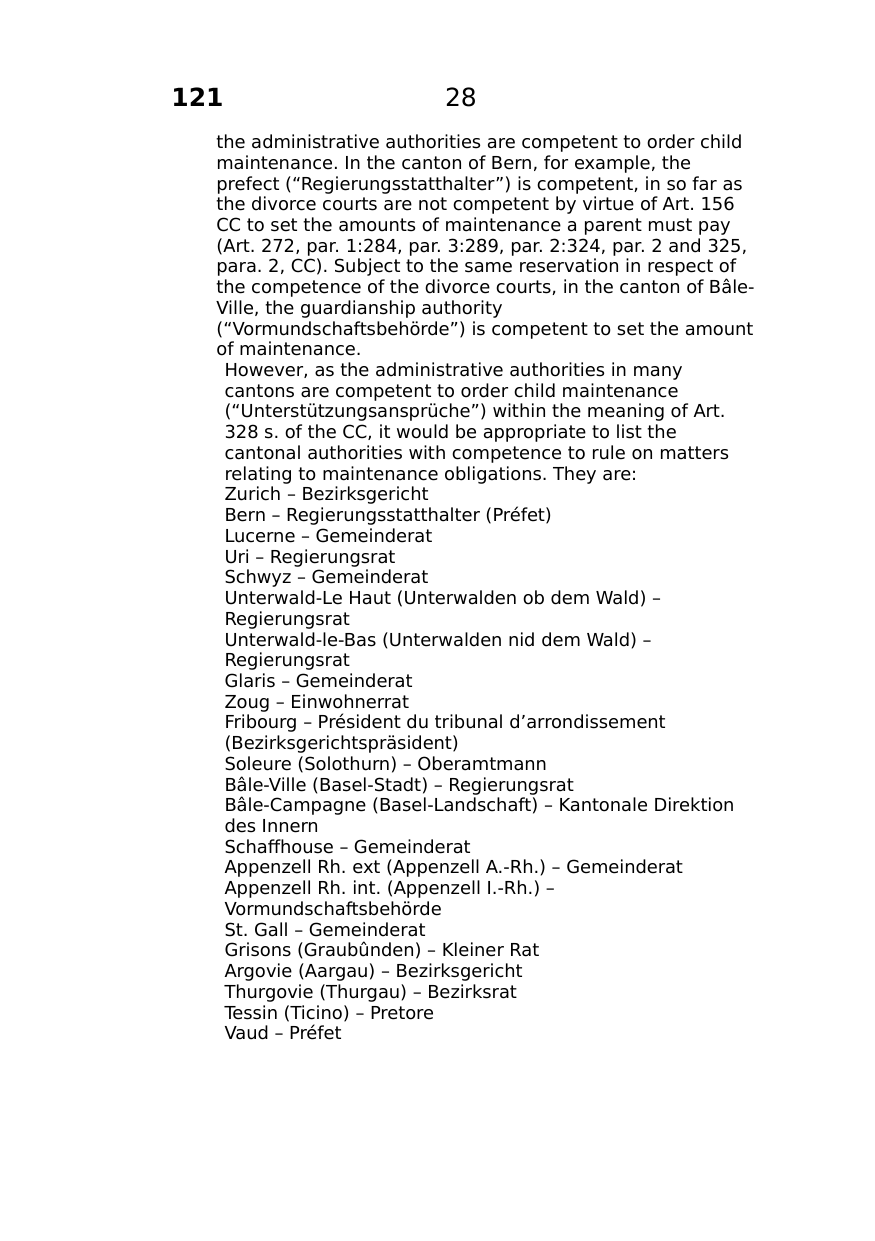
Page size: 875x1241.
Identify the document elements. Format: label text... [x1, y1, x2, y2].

text Bâle-Campagne (Basel-Landschaft) – Kantonale Direktion des Innern [224, 795, 756, 837]
text Unterwald-Le Haut (Unterwalden ob dem Wald) – Regierungsrat [224, 588, 756, 629]
text Grisons (Graubûnden) – Kleiner Rat [224, 940, 756, 961]
text Glaris – Gemeinderat [224, 671, 756, 692]
text Thurgovie (Thurgau) – Bezirksrat [224, 982, 756, 1002]
text Schaffhouse – Gemeinderat [224, 837, 756, 857]
text Argovie (Aargau) – Bezirksgericht [224, 961, 756, 982]
text Schwyz – Gemeinderat [224, 567, 756, 588]
text Appenzell Rh. int. (Appenzell I.-Rh.) – Vormundschaftsbehörde [224, 878, 756, 919]
text Bern – Regierungsstatthalter (Préfet) [224, 505, 756, 526]
text Fribourg – Président du tribunal d’arrondissement (Bezirksgerichtspräsident) [224, 712, 756, 754]
text Soleure (Solothurn) – Oberamtmann [224, 754, 756, 774]
text Lucerne – Gemeinderat [224, 526, 756, 546]
text St. Gall – Gemeinderat [224, 919, 756, 940]
text Zoug – Einwohnerrat [224, 692, 756, 712]
text However, as the administrative authorities in many cantons are competent to order child maintenance (“Unterstützungsansprüche”) within the meaning of Art. 328 s. of the CC, it would be appropriate to list the cantonal authorities with competence to rule on matters relating to maintenance obligations. They are: [224, 360, 756, 484]
text Zurich – Bezirksgericht [224, 484, 756, 505]
text Uri – Regierungsrat [224, 546, 756, 567]
text Tessin (Ticino) – Pretore [224, 1002, 756, 1023]
text Unterwald-le-Bas (Unterwalden nid dem Wald) – Regierungsrat [224, 629, 756, 671]
text Bâle-Ville (Basel-Stadt) – Regierungsrat [224, 774, 756, 795]
text the administrative authorities are competent to order child maintenance. In the canton of Bern, for example, the prefect (“Regierungsstatthalter”) is competent, in so far as the divorce courts are not competent by virtue of Art. 156 CC to set the amounts of maintenance a parent must pay (Art. 272, par. 1:284, par. 3:289, par. 2:324, par. 2 and 325, para. 2, CC). Subject to the same reservation in respect of the competence of the divorce courts, in the canton of Bâle-Ville, the guardianship authority (“Vormundschaftsbehörde”) is competent to set the amount of maintenance. [171, 132, 756, 360]
text Vaud – Préfet [224, 1023, 756, 1044]
text Appenzell Rh. ext (Appenzell A.-Rh.) – Gemeinderat [224, 857, 756, 878]
